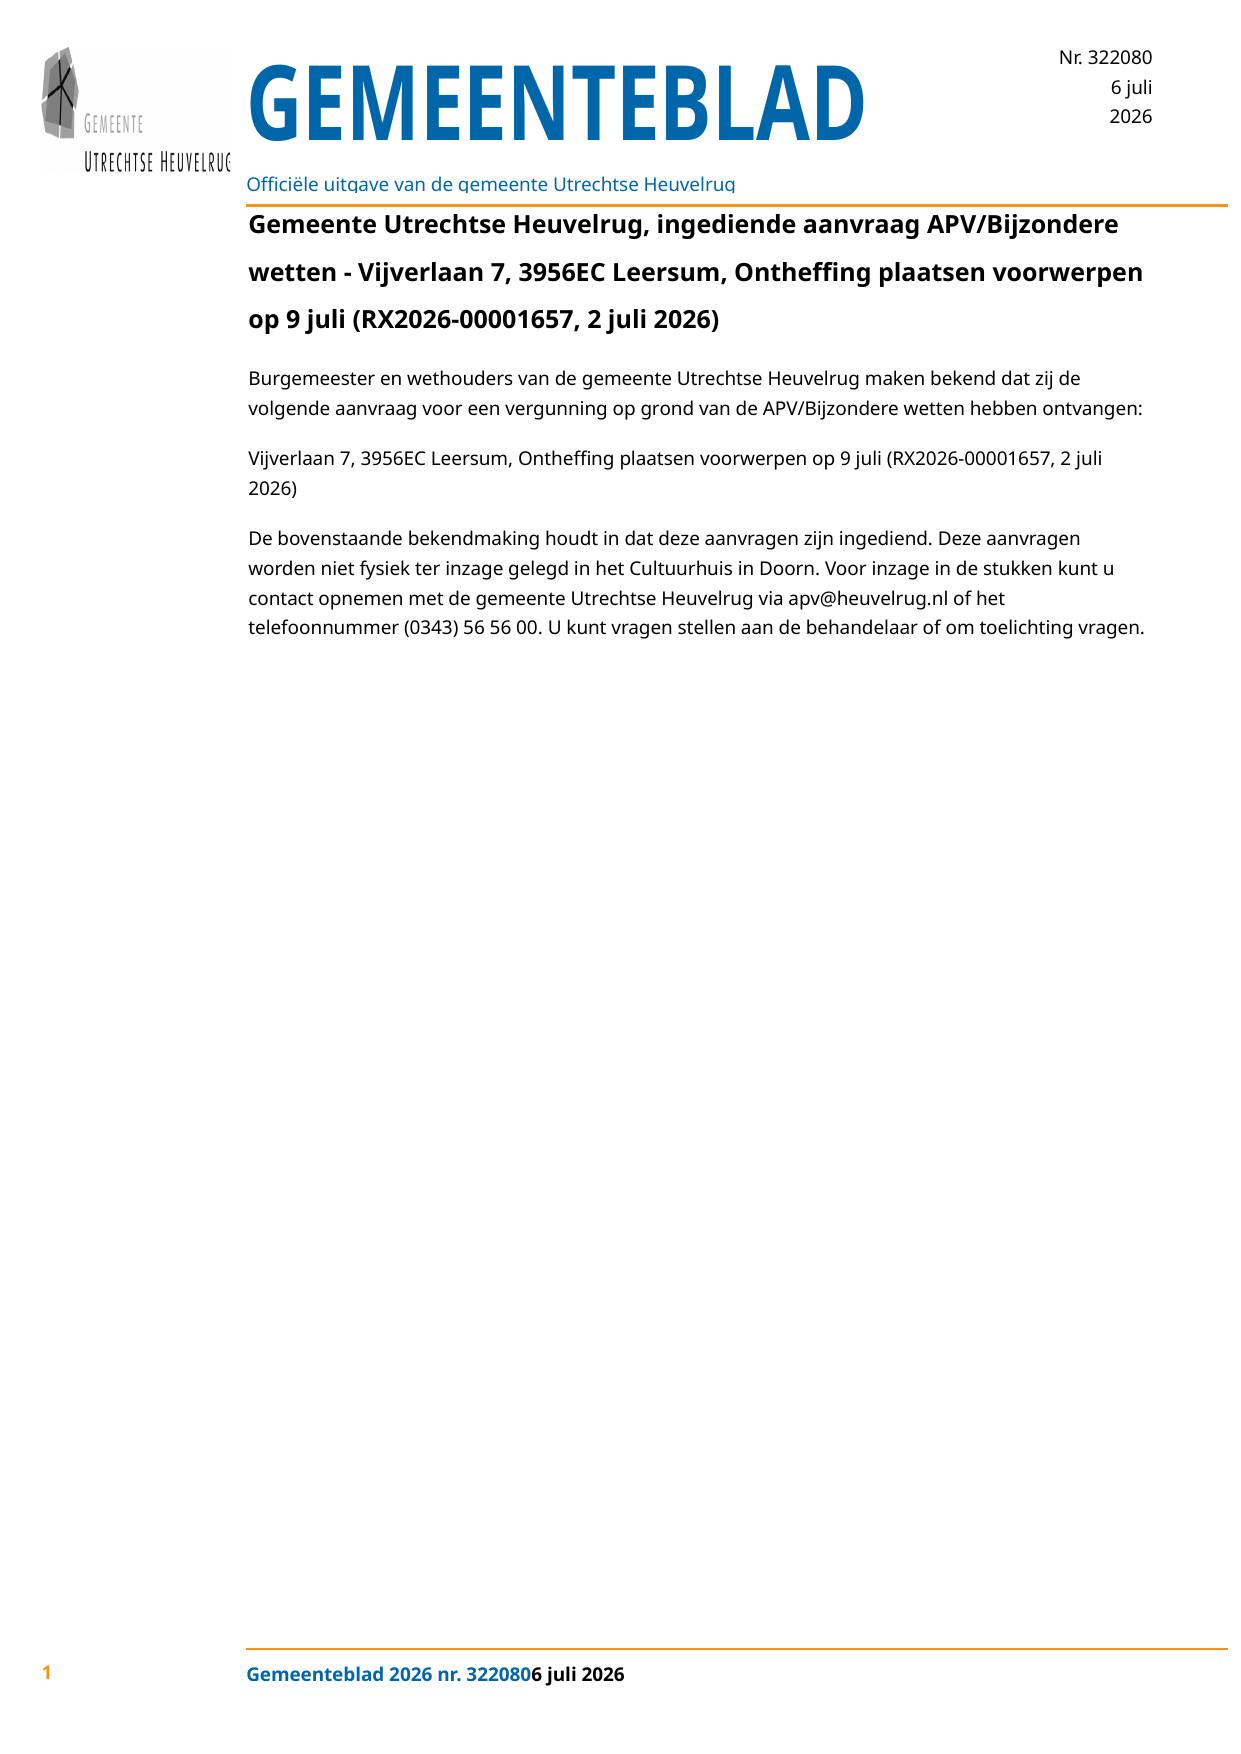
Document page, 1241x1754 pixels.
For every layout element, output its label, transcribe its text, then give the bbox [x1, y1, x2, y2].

text Burgemeester en wethouders van de gemeente Utrechtse Heuvelrug maken bekend dat zij de volgende aanvraag voor een vergunning op grond van de APV/Bijzondere wetten hebben ontvangen: [248, 366, 1152, 421]
picture [41, 47, 231, 172]
text Gemeente Utrechtse Heuvelrug, ingediende aanvraag APV/Bijzondere wetten - Vijverlaan 7, 3956EC Leersum, Ontheffing plaatsen voorwerpen op 9 juli (RX2026-00001657, 2 juli 2026) [248, 207, 1152, 336]
text Vijverlaan 7, 3956EC Leersum, Ontheffing plaatsen voorwerpen op 9 juli (RX2026-00001657, 2 juli 2026) [248, 446, 1152, 501]
text De bovenstaande bekendmaking houdt in dat deze aanvragen zijn ingediend. Deze aanvragen worden niet fysiek ter inzage gelegd in het Cultuurhuis in Doorn. Voor inzage in de stukken kunt u contact opnemen met de gemeente Utrechtse Heuvelrug via apv@heuvelrug.nl of het telefoonnummer (0343) 56 56 00. U kunt vragen stellen aan de behandelaar of om toelichting vragen. [248, 526, 1152, 640]
